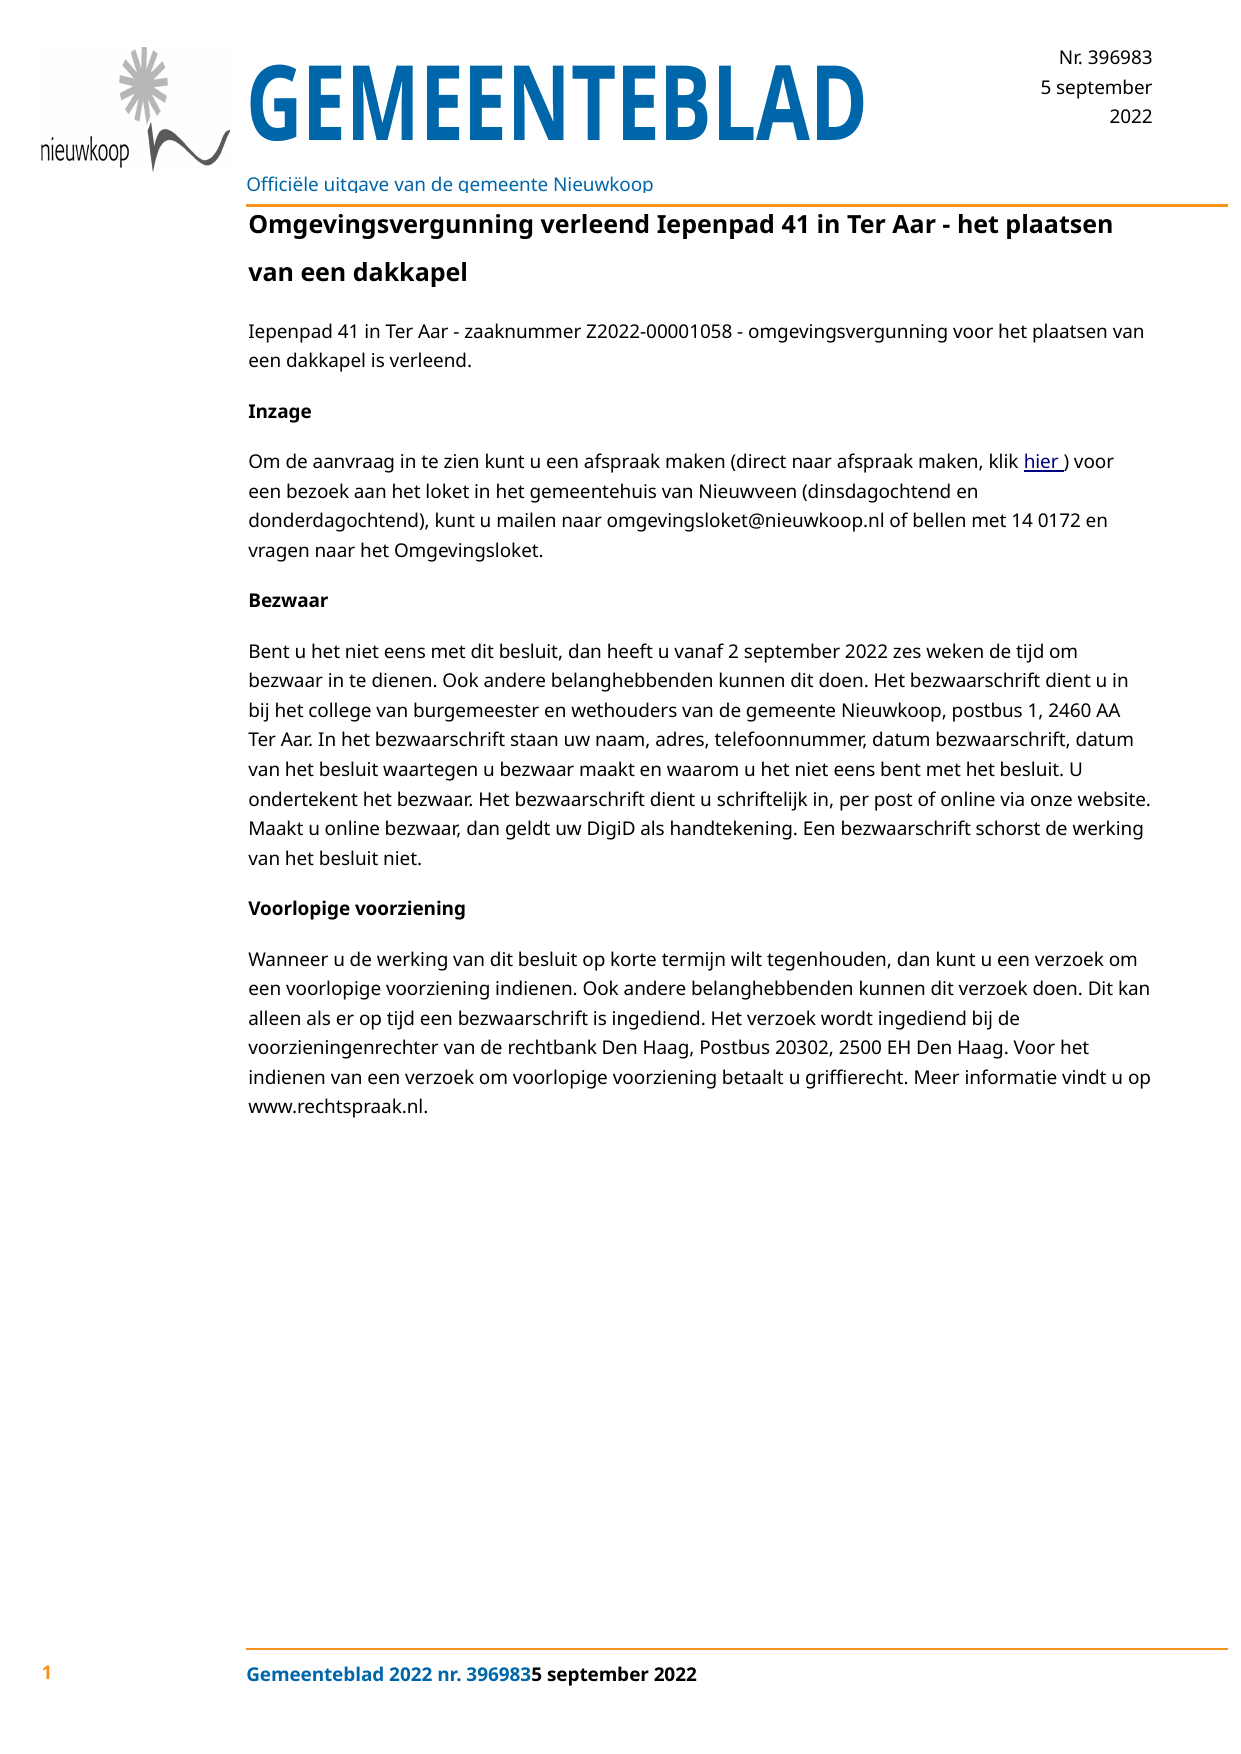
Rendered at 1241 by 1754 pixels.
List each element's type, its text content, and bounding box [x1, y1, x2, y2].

text Voorlopige voorziening [248, 895, 1152, 921]
text Inzage [248, 398, 1152, 424]
text Bent u het niet eens met dit besluit, dan heeft u vanaf 2 september 2022 zes weken de tijd om bezwaar in te dienen. Ook andere belanghebbenden kunnen dit doen. Het bezwaarschrift dient u in bij het college van burgemeester en wethouders van de gemeente Nieuwkoop, postbus 1, 2460 AA Ter Aar. In het bezwaarschrift staan uw naam, adres, telefoonnummer, datum bezwaarschrift, datum van het besluit waartegen u bezwaar maakt en waarom u het niet eens bent met het besluit. U ondertekent het bezwaar. Het bezwaarschrift dient u schriftelijk in, per post of online via onze website. Maakt u online bezwaar, dan geldt uw DigiD als handtekening. Een bezwaarschrift schorst de werking van het besluit niet. [248, 638, 1152, 871]
text Bezwaar [248, 587, 1152, 613]
picture [41, 47, 231, 172]
text Wanneer u de werking van dit besluit op korte termijn wilt tegenhouden, dan kunt u een verzoek om een voorlopige voorziening indienen. Ook andere belanghebbenden kunnen dit verzoek doen. Dit kan alleen als er op tijd een bezwaarschrift is ingediend. Het verzoek wordt ingediend bij de voorzieningenrechter van de rechtbank Den Haag, Postbus 20302, 2500 EH Den Haag. Voor het indienen van een verzoek om voorlopige voorziening betaalt u griffierecht. Meer informatie vindt u op www.rechtspraak.nl. [248, 946, 1152, 1119]
text Iepenpad 41 in Ter Aar - zaaknummer Z2022-00001058 - omgevingsvergunning voor het plaatsen van een dakkapel is verleend. [248, 318, 1152, 373]
text Om de aanvraag in te zien kunt u een afspraak maken (direct naar afspraak maken, klik hier ) voor een bezoek aan het loket in het gemeentehuis van Nieuwveen (dinsdagochtend en donderdagochtend), kunt u mailen naar omgevingsloket@nieuwkoop.nl of bellen met 14 0172 en vragen naar het Omgevingsloket. [248, 448, 1152, 563]
text Omgevingsvergunning verleend Iepenpad 41 in Ter Aar - het plaatsen van een dakkapel [248, 207, 1152, 288]
